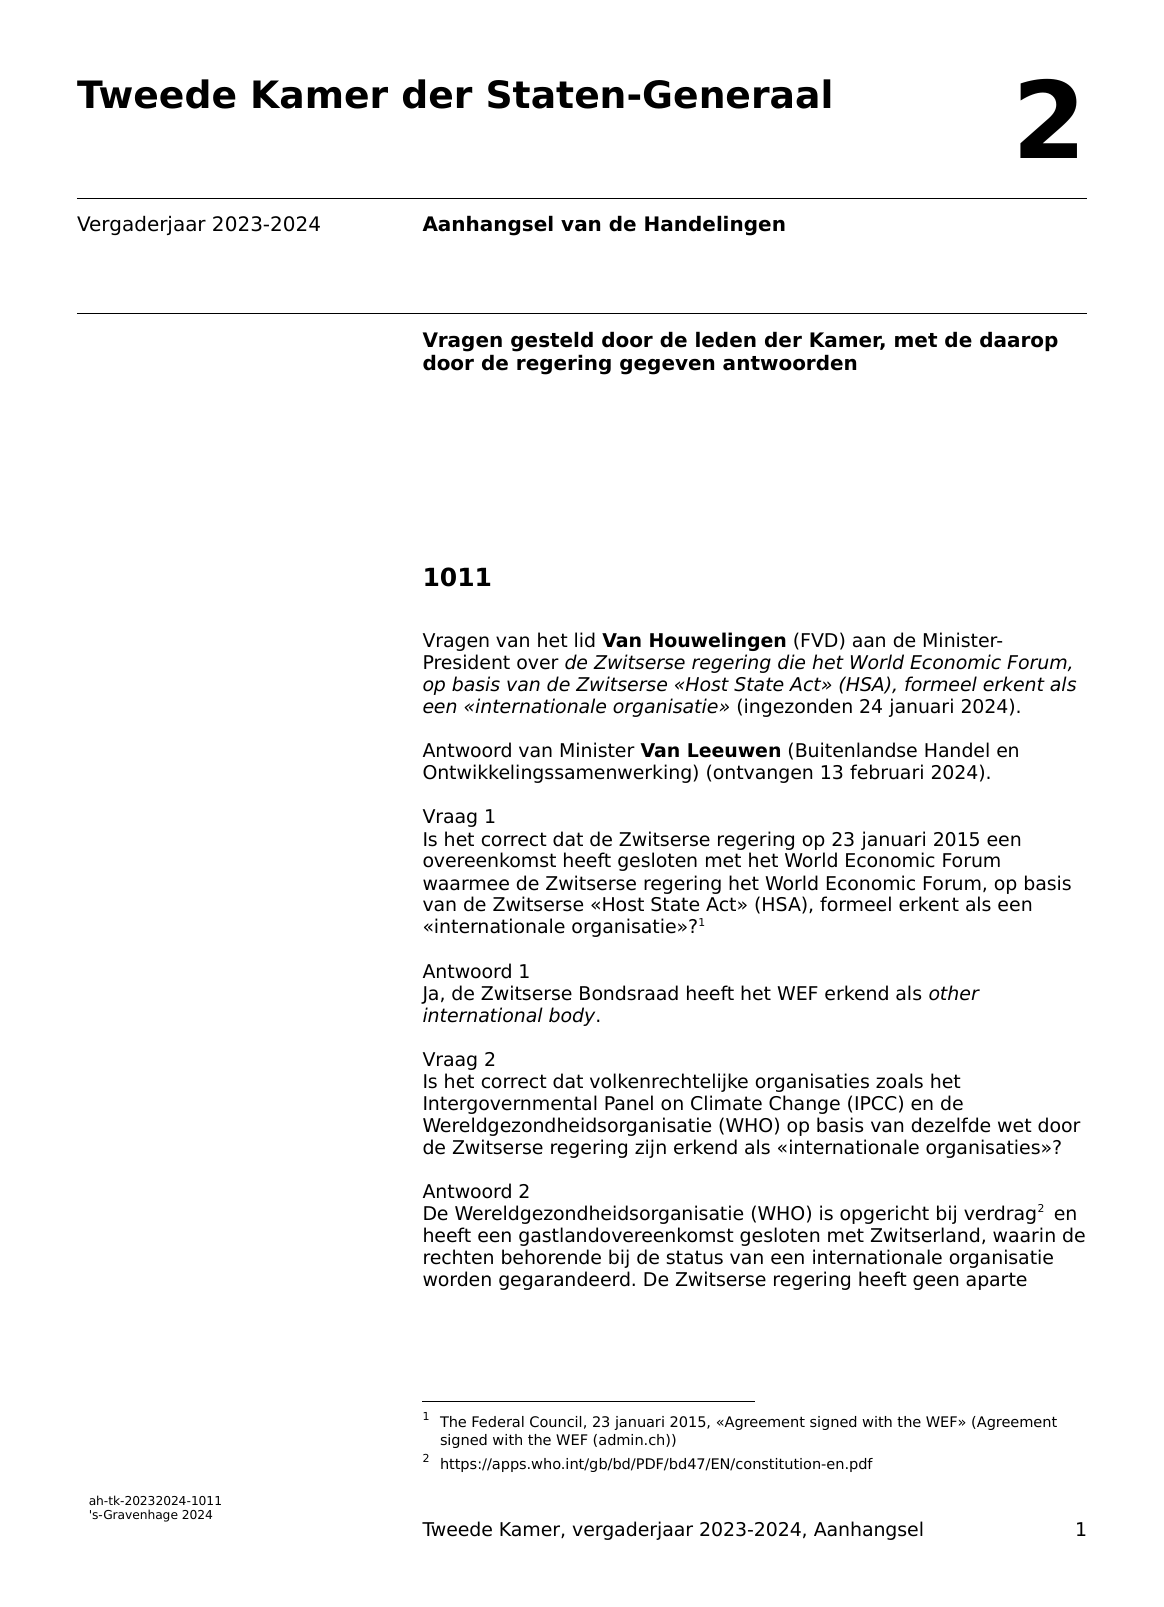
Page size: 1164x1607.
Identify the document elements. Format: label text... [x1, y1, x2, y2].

text https://apps.who.int/gb/bd/PDF/bd47/EN/constitution-en.pdf [422, 1452, 1087, 1474]
text De Wereldgezondheidsorganisatie (WHO) is opgericht bij verdrag en heeft een gastlandovereenkomst gesloten met Zwitserland, waarin de rechten behorende bij de status van een internationale organisatie worden gegarandeerd. De Zwitserse regering heeft geen aparte [422, 1203, 1087, 1291]
text 1011 [422, 563, 1087, 592]
text 's-Gravenhage 2024 [88, 1508, 323, 1522]
text ah-tk-20232024-1011 [88, 1494, 323, 1508]
text The Federal Council, 23 januari 2015, «Agreement signed with the WEF» (Agreement signed with the WEF (admin.ch)) [422, 1410, 1087, 1449]
text Is het correct dat volkenrechtelijke organisaties zoals het Intergovernmental Panel on Climate Change (IPCC) en de Wereldgezondheidsorganisatie (WHO) op basis van dezelfde wet door de Zwitserse regering zijn erkend als «internationale organisaties»? [422, 1071, 1087, 1158]
table_header Tweede Kamer der Staten-Generaal [77, 59, 886, 198]
text Vraag 1 [422, 806, 1087, 828]
table_header 2 [886, 59, 1087, 198]
table_cell Aanhangsel van de Handelingen [422, 199, 1087, 313]
table_cell Vragen gesteld door de leden der Kamer, met de daarop door de regering gegeven antwoorden [422, 314, 1087, 375]
text Antwoord 2 [422, 1181, 1087, 1203]
text Antwoord van Minister Van Leeuwen (Buitenlandse Handel en Ontwikkelingssamenwerking) (ontvangen 13 februari 2024). [422, 740, 1087, 784]
text Antwoord 1 [422, 961, 1087, 982]
text Ja, de Zwitserse Bondsraad heeft het WEF erkend als other international body. [422, 982, 1087, 1026]
text Is het correct dat de Zwitserse regering op 23 januari 2015 een overeenkomst heeft gesloten met het World Economic Forum waarmee de Zwitserse regering het World Economic Forum, op basis van de Zwitserse «Host State Act» (HSA), formeel erkent als een «internationale organisatie»? [422, 828, 1087, 938]
text Vraag 2 [422, 1049, 1087, 1071]
text Vragen van het lid Van Houwelingen (FVD) aan de Minister-President over de Zwitserse regering die het World Economic Forum, op basis van de Zwitserse «Host State Act» (HSA), formeel erkent als een «internationale organisatie» (ingezonden 24 januari 2024). [422, 630, 1087, 718]
table_cell Vergaderjaar 2023-2024 [77, 199, 422, 313]
table_cell [77, 314, 422, 375]
